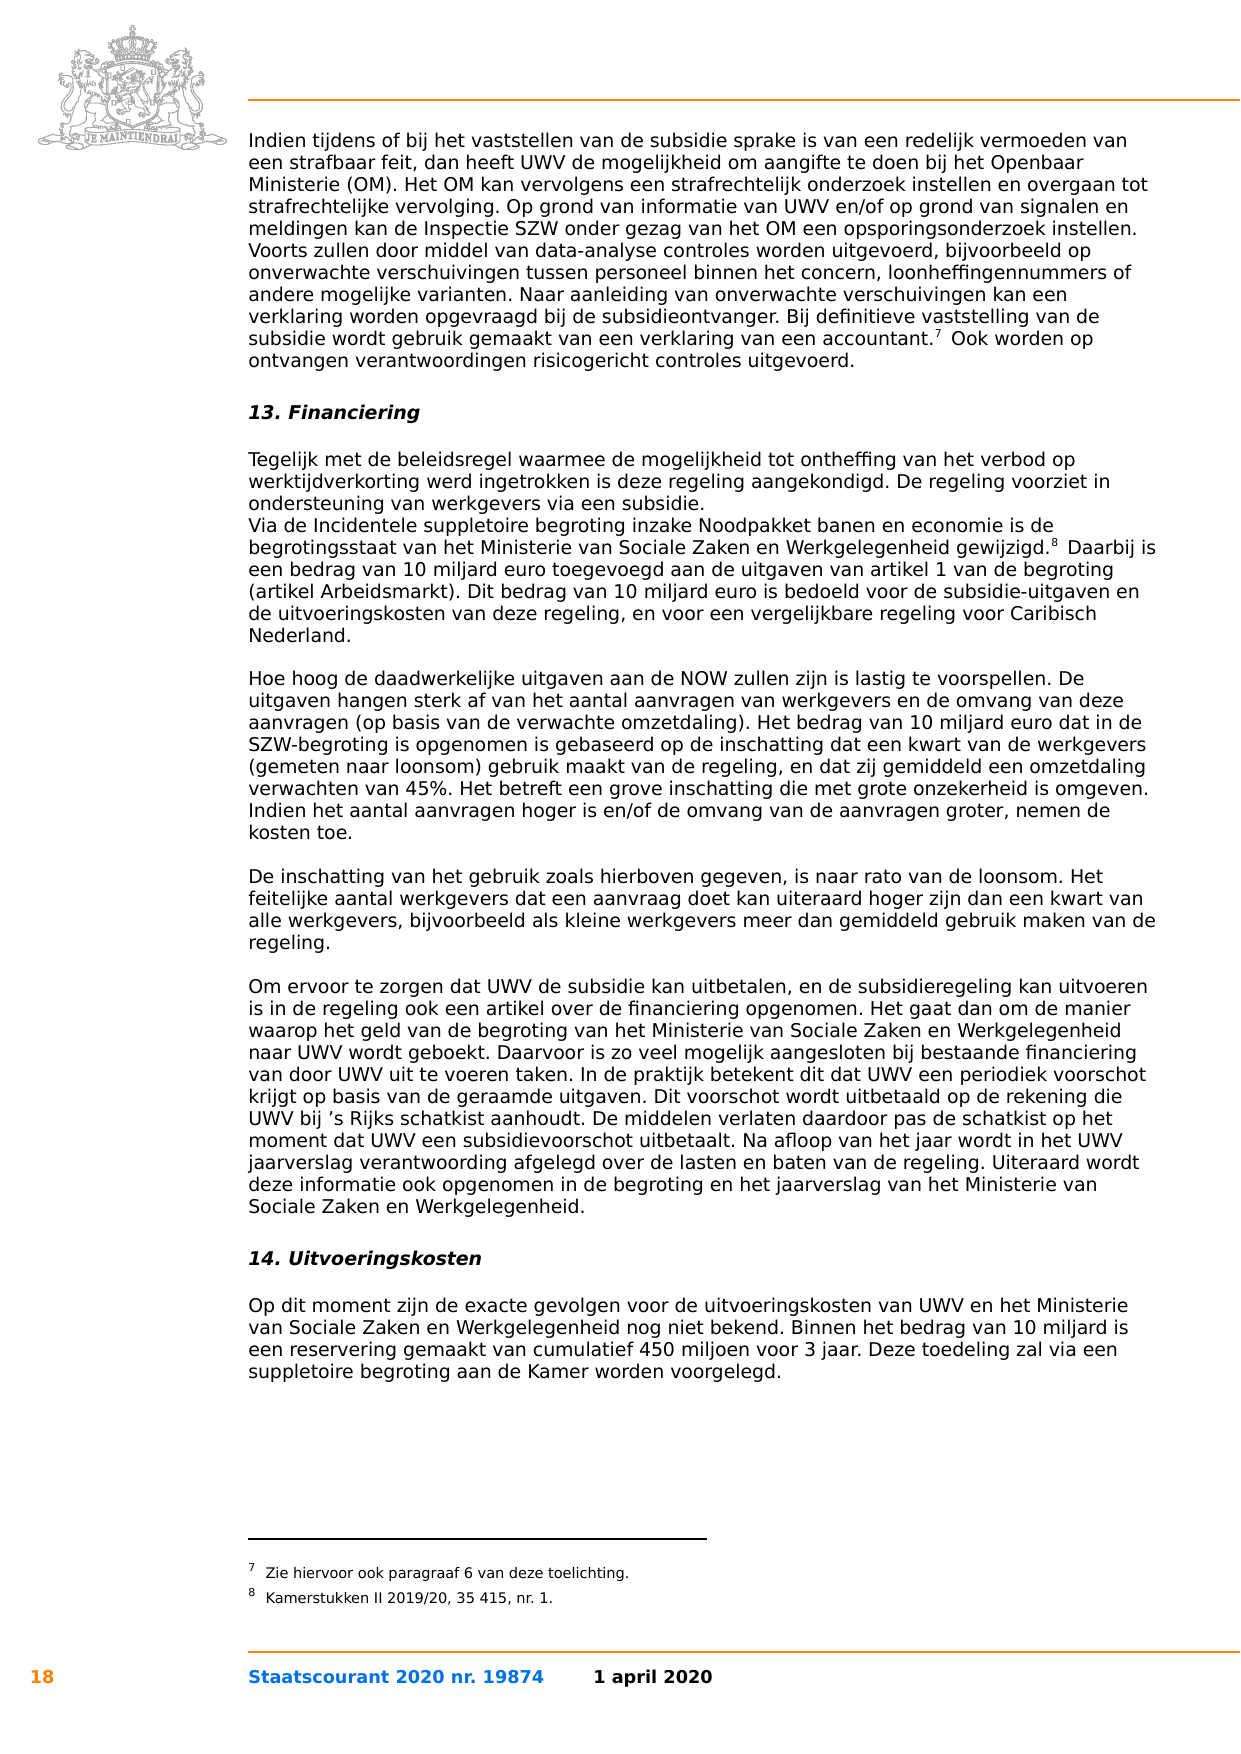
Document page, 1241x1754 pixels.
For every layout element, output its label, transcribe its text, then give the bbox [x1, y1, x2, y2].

text Hoe hoog de daadwerkelijke uitgaven aan de NOW zullen zijn is lastig te voorspellen. De uitgaven hangen sterk af van het aantal aanvragen van werkgevers en de omvang van deze aanvragen (op basis van de verwachte omzetdaling). Het bedrag van 10 miljard euro dat in de SZW-begroting is opgenomen is gebaseerd op de inschatting dat een kwart van de werkgevers (gemeten naar loonsom) gebruik maakt van de regeling, en dat zij gemiddeld een omzetdaling verwachten van 45%. Het betreft een grove inschatting die met grote onzekerheid is omgeven. Indien het aantal aanvragen hoger is en/of de omvang van de aanvragen groter, nemen de kosten toe. [248, 668, 1163, 844]
subtitle 14. Uitvoeringskosten [248, 1248, 1163, 1269]
text Kamerstukken II 2019/20, 35 415, nr. 1. [248, 1586, 1163, 1608]
text Om ervoor te zorgen dat UWV de subsidie kan uitbetalen, en de subsidieregeling kan uitvoeren is in de regeling ook een artikel over de financiering opgenomen. Het gaat dan om de manier waarop het geld van de begroting van het Ministerie van Sociale Zaken en Werkgelegenheid naar UWV wordt geboekt. Daarvoor is zo veel mogelijk aangesloten bij bestaande financiering van door UWV uit te voeren taken. In de praktijk betekent dit dat UWV een periodiek voorschot krijgt op basis van de geraamde uitgaven. Dit voorschot wordt uitbetaald op de rekening die UWV bij ’s Rijks schatkist aanhoudt. De middelen verlaten daardoor pas de schatkist op het moment dat UWV een subsidievoorschot uitbetaalt. Na afloop van het jaar wordt in het UWV jaarverslag verantwoording afgelegd over de lasten en baten van de regeling. Uiteraard wordt deze informatie ook opgenomen in de begroting en het jaarverslag van het Ministerie van Sociale Zaken en Werkgelegenheid. [248, 976, 1163, 1218]
text Zie hiervoor ook paragraaf 6 van deze toelichting. [248, 1561, 1163, 1583]
text Indien tijdens of bij het vaststellen van de subsidie sprake is van een redelijk vermoeden van een strafbaar feit, dan heeft UWV de mogelijkheid om aangifte te doen bij het Openbaar Ministerie (OM). Het OM kan vervolgens een strafrechtelijk onderzoek instellen en overgaan tot strafrechtelijke vervolging. Op grond van informatie van UWV en/of op grond van signalen en meldingen kan de Inspectie SZW onder gezag van het OM een opsporingsonderzoek instellen. [248, 130, 1163, 240]
text Tegelijk met de beleidsregel waarmee de mogelijkheid tot ontheffing van het verbod op werktijdverkorting werd ingetrokken is deze regeling aangekondigd. De regeling voorziet in ondersteuning van werkgevers via een subsidie. [248, 449, 1163, 514]
text Op dit moment zijn de exacte gevolgen voor de uitvoeringskosten van UWV en het Ministerie van Sociale Zaken en Werkgelegenheid nog niet bekend. Binnen het bedrag van 10 miljard is een reservering gemaakt van cumulatief 450 miljoen voor 3 jaar. Deze toedeling zal via een suppletoire begroting aan de Kamer worden voorgelegd. [248, 1294, 1163, 1382]
text Via de Incidentele suppletoire begroting inzake Noodpakket banen en economie is de begrotingsstaat van het Ministerie van Sociale Zaken en Werkgelegenheid gewijzigd. Daarbij is een bedrag van 10 miljard euro toegevoegd aan de uitgaven van artikel 1 van de begroting (artikel Arbeidsmarkt). Dit bedrag van 10 miljard euro is bedoeld voor de subsidie-uitgaven en de uitvoeringskosten van deze regeling, en voor een vergelijkbare regeling voor Caribisch Nederland. [248, 514, 1163, 646]
text Voorts zullen door middel van data-analyse controles worden uitgevoerd, bijvoorbeeld op onverwachte verschuivingen tussen personeel binnen het concern, loonheffingennummers of andere mogelijke varianten. Naar aanleiding van onverwachte verschuivingen kan een verklaring worden opgevraagd bij de subsidieontvanger. Bij definitieve vaststelling van de subsidie wordt gebruik gemaakt van een verklaring van een accountant. Ook worden op ontvangen verantwoordingen risicogericht controles uitgevoerd. [248, 240, 1163, 372]
picture [38, 25, 227, 150]
subtitle 13. Financiering [248, 402, 1163, 424]
text De inschatting van het gebruik zoals hierboven gegeven, is naar rato van de loonsom. Het feitelijke aantal werkgevers dat een aanvraag doet kan uiteraard hoger zijn dan een kwart van alle werkgevers, bijvoorbeeld als kleine werkgevers meer dan gemiddeld gebruik maken van de regeling. [248, 866, 1163, 954]
